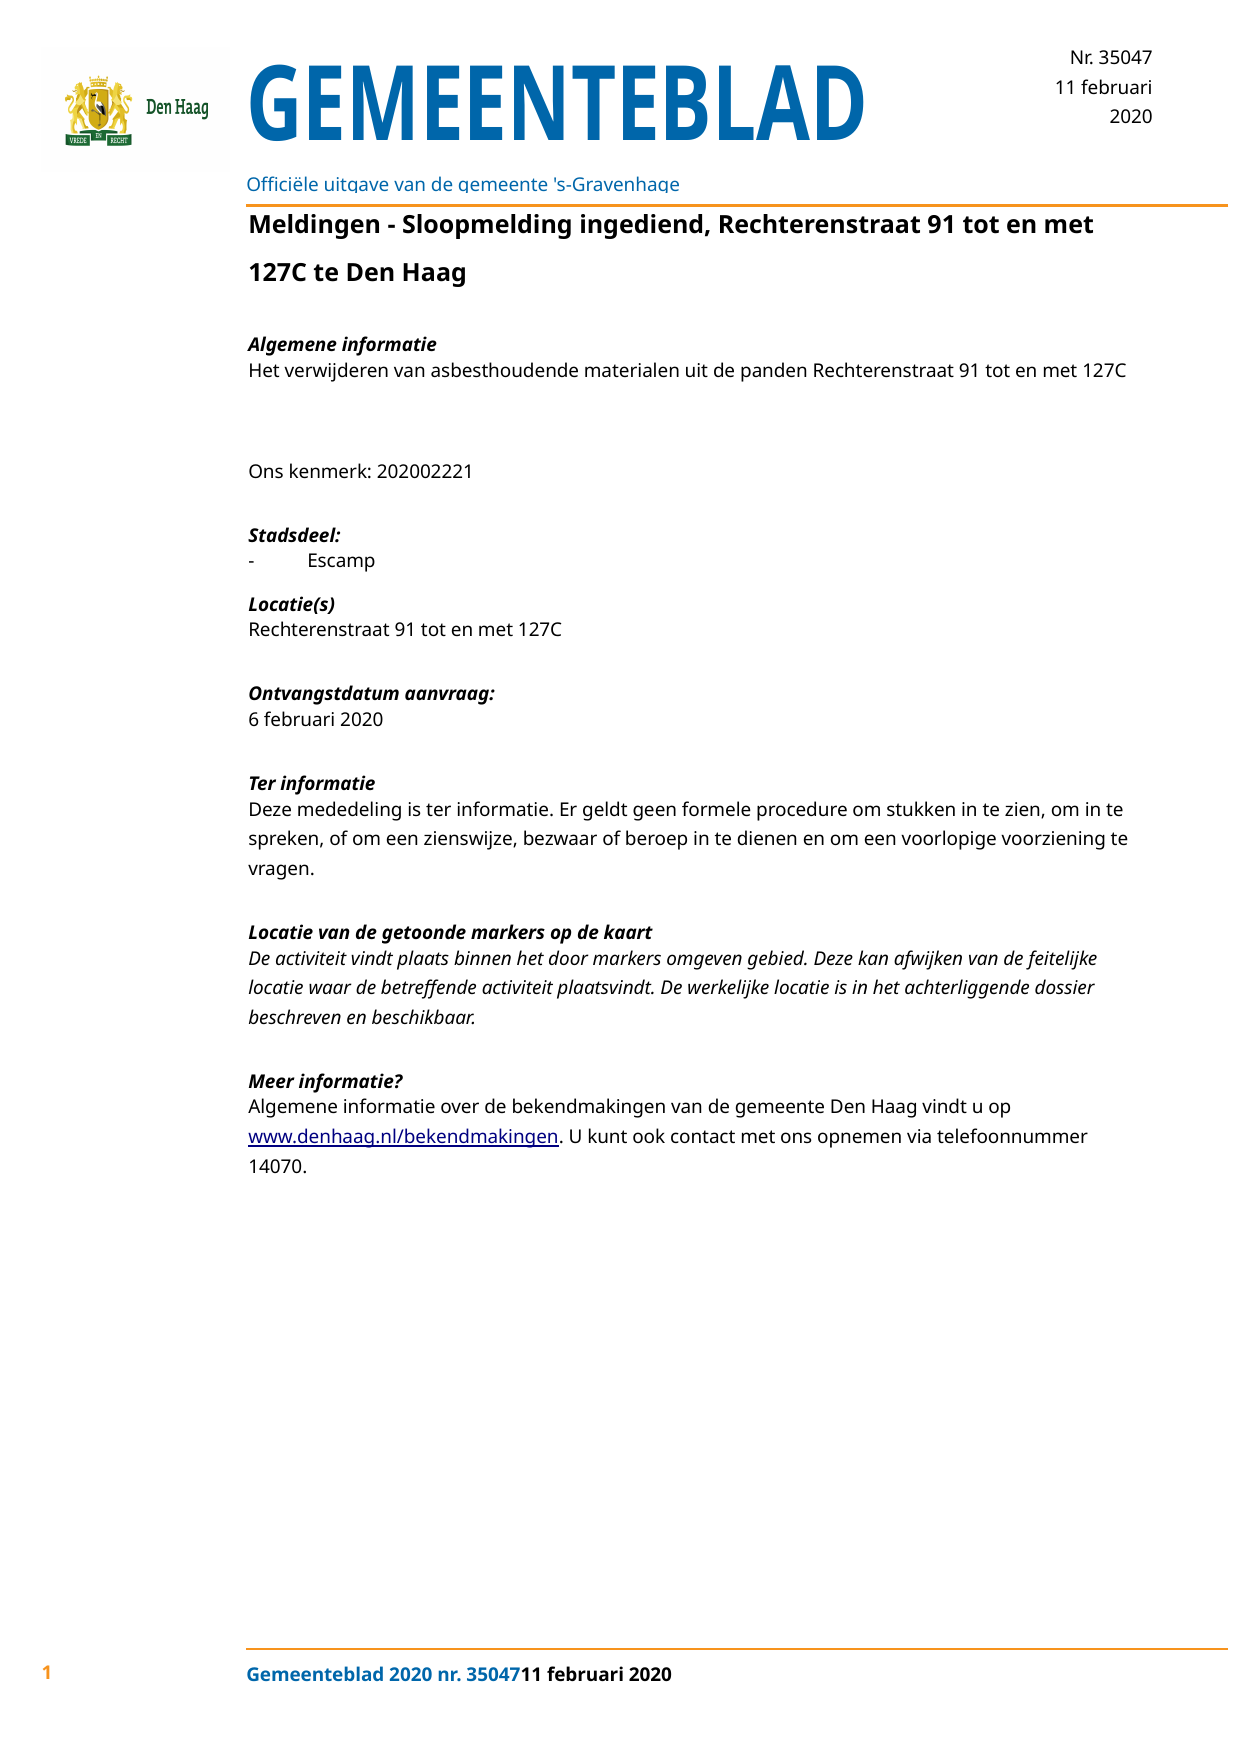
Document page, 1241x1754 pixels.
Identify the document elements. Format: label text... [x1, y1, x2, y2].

text De activiteit vindt plaats binnen het door markers omgeven gebied. Deze kan afwijken van de feitelijke locatie waar de betreffende activiteit plaatsvindt. De werkelijke locatie is in het achterliggende dossier beschreven en beschikbaar. [248, 945, 1152, 1030]
list Escamp [248, 548, 1152, 573]
text Ter informatie [248, 770, 1152, 796]
text Locatie van de getoonde markers op de kaart [248, 919, 1152, 945]
text Meer informatie? [248, 1068, 1152, 1094]
text Stadsdeel: [248, 522, 1152, 548]
text 6 februari 2020 [248, 706, 1152, 732]
text Algemene informatie over de bekendmakingen van de gemeente Den Haag vindt u op www.denhaag.nl/bekendmakingen. U kunt ook contact met ons opnemen via telefoonnummer 14070. [248, 1094, 1152, 1178]
text Het verwijderen van asbesthoudende materialen uit de panden Rechterenstraat 91 tot en met 127C [248, 357, 1152, 383]
text Algemene informatie [248, 331, 1152, 357]
picture [41, 47, 231, 172]
text Meldingen - Sloopmelding ingediend, Rechterenstraat 91 tot en met 127C te Den Haag [248, 207, 1152, 288]
text Rechterenstraat 91 tot en met 127C [248, 617, 1152, 642]
text Locatie(s) [248, 591, 1152, 617]
text Deze mededeling is ter informatie. Er geldt geen formele procedure om stukken in te zien, om in te spreken, of om een zienswijze, bezwaar of beroep in te dienen en om een voorlopige voorziening te vragen. [248, 796, 1152, 881]
text Ontvangstdatum aanvraag: [248, 681, 1152, 706]
text Ons kenmerk: 202002221 [248, 458, 1152, 484]
